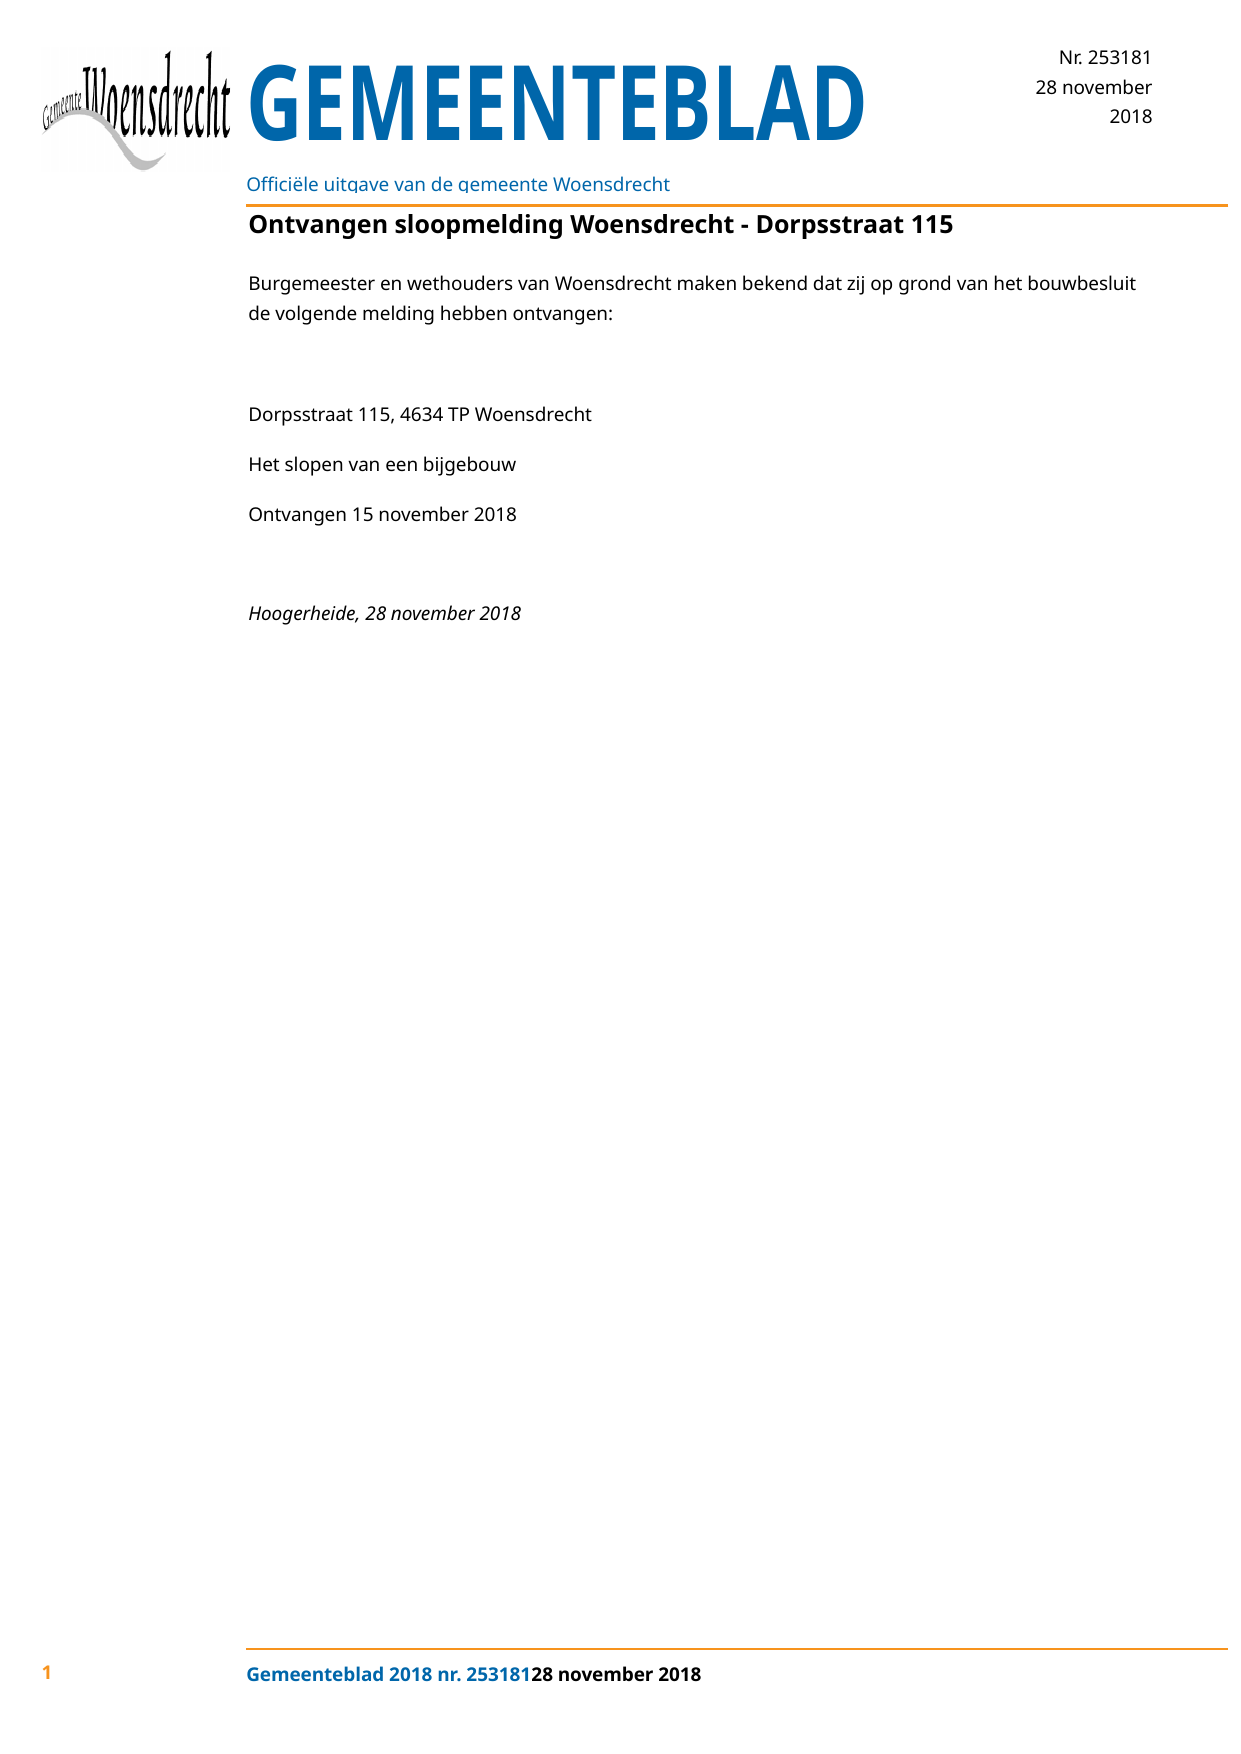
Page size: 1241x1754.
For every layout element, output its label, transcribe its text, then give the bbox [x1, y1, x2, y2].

text Hoogerheide, 28 november 2018 [248, 600, 1152, 626]
text Het slopen van een bijgebouw [248, 451, 1152, 477]
text Burgemeester en wethouders van Woensdrecht maken bekend dat zij op grond van het bouwbesluit de volgende melding hebben ontvangen: [248, 270, 1152, 326]
text Ontvangen 15 november 2018 [248, 502, 1152, 527]
text Dorpsstraat 115, 4634 TP Woensdrecht [248, 401, 1152, 426]
picture [41, 47, 231, 172]
text Ontvangen sloopmelding Woensdrecht - Dorpsstraat 115 [248, 207, 1152, 241]
